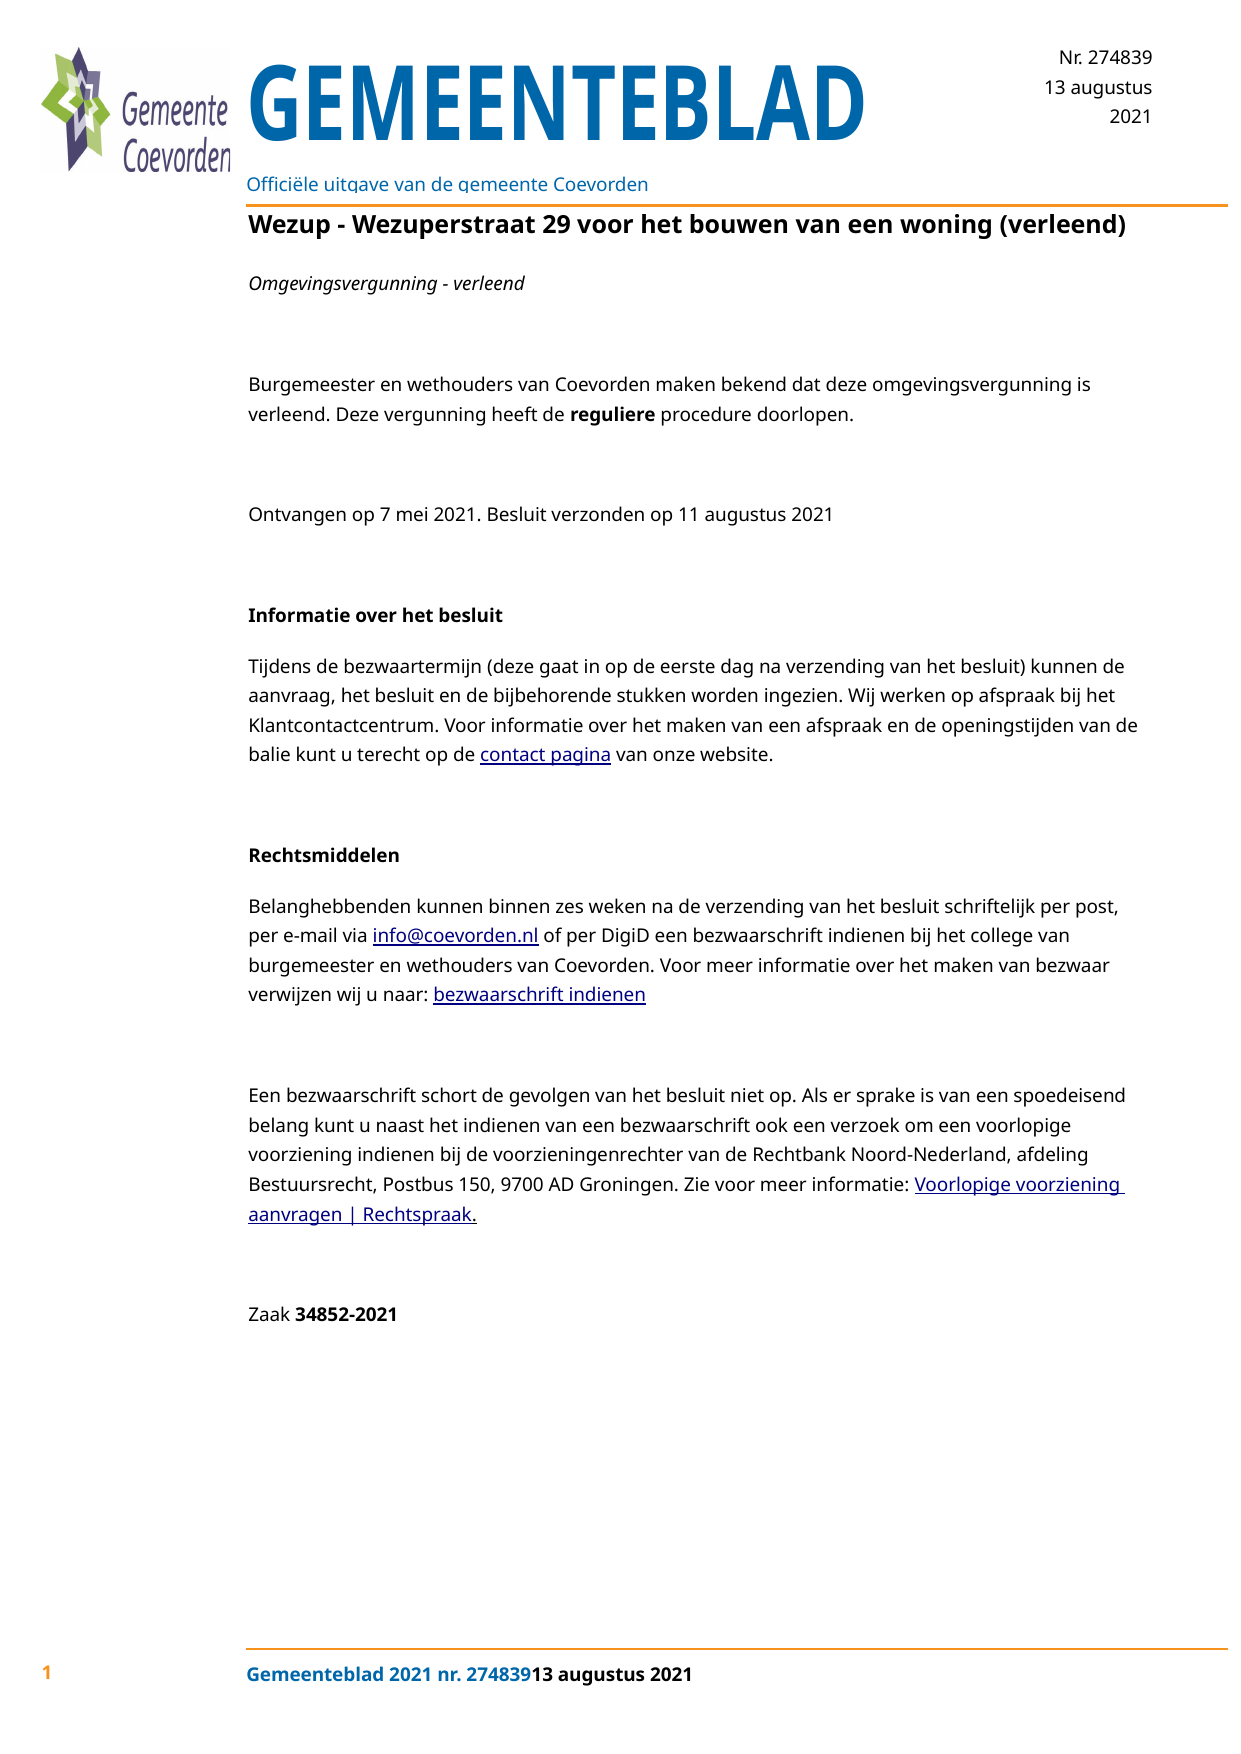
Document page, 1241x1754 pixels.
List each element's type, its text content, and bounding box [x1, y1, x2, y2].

text Rechtsmiddelen [248, 842, 1152, 868]
text Omgevingsvergunning - verleend [248, 270, 1152, 296]
text Wezup - Wezuperstraat 29 voor het bouwen van een woning (verleend) [248, 207, 1152, 241]
text Informatie over het besluit [248, 602, 1152, 628]
picture [41, 47, 231, 172]
text Tijdens de bezwaartermijn (deze gaat in op de eerste dag na verzending van het besluit) kunnen de aanvraag, het besluit en de bijbehorende stukken worden ingezien. Wij werken op afspraak bij het Klantcontactcentrum. Voor informatie over het maken van een afspraak en de openingstijden van de balie kunt u terecht op de contact pagina van onze website. [248, 653, 1152, 767]
text Een bezwaarschrift schort de gevolgen van het besluit niet op. Als er sprake is van een spoedeisend belang kunt u naast het indienen van een bezwaarschrift ook een verzoek om een voorlopige voorziening indienen bij de voorzieningenrechter van de Rechtbank Noord-Nederland, afdeling Bestuursrecht, Postbus 150, 9700 AD Groningen. Zie voor meer informatie: Voorlopige voorziening aanvragen | Rechtspraak. [248, 1082, 1152, 1226]
text Zaak 34852-2021 [248, 1302, 1152, 1327]
text Burgemeester en wethouders van Coevorden maken bekend dat deze omgevingsvergunning is verleend. Deze vergunning heeft de reguliere procedure doorlopen. [248, 371, 1152, 426]
text Belanghebbenden kunnen binnen zes weken na de verzending van het besluit schriftelijk per post, per e-mail via info@coevorden.nl of per DigiD een bezwaarschrift indienen bij het college van burgemeester en wethouders van Coevorden. Voor meer informatie over het maken van bezwaar verwijzen wij u naar: bezwaarschrift indienen [248, 893, 1152, 1007]
text Ontvangen op 7 mei 2021. Besluit verzonden op 11 augustus 2021 [248, 502, 1152, 527]
